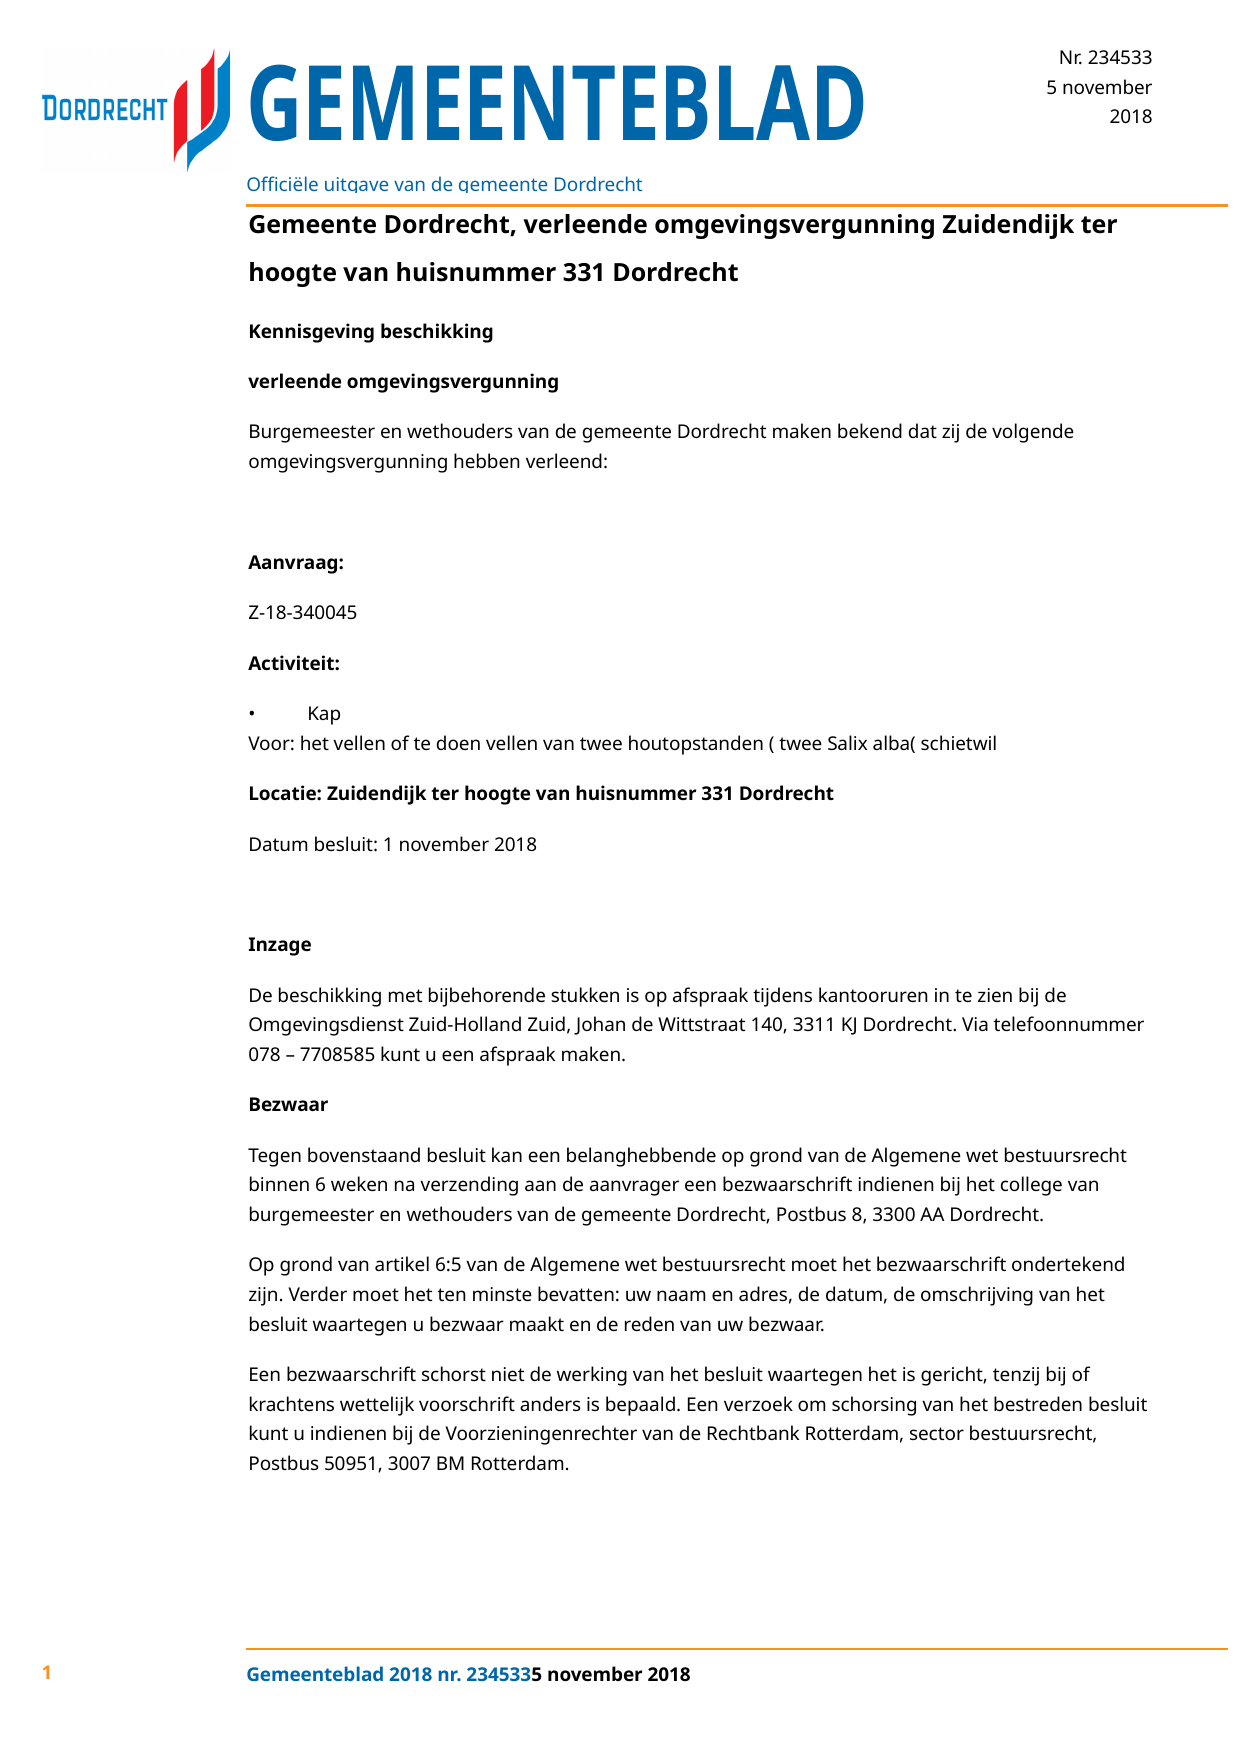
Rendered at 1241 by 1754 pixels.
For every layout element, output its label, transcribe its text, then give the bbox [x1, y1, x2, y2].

text Kennisgeving beschikking [248, 318, 1152, 344]
text Gemeente Dordrecht, verleende omgevingsvergunning Zuidendijk ter hoogte van huisnummer 331 Dordrecht [248, 207, 1152, 288]
text verleende omgevingsvergunning [248, 368, 1152, 394]
text Z-18-340045 [248, 599, 1152, 625]
text Op grond van artikel 6:5 van de Algemene wet bestuursrecht moet het bezwaarschrift ondertekend zijn. Verder moet het ten minste bevatten: uw naam en adres, de datum, de omschrijving van het besluit waartegen u bezwaar maakt en de reden van uw bezwaar. [248, 1252, 1152, 1337]
text Locatie: Zuidendijk ter hoogte van huisnummer 331 Dordrecht [248, 780, 1152, 806]
text Tegen bovenstaand besluit kan een belanghebbende op grond van de Algemene wet bestuursrecht binnen 6 weken na verzending aan de aanvrager een bezwaarschrift indienen bij het college van burgemeester en wethouders van de gemeente Dordrecht, Postbus 8, 3300 AA Dordrecht. [248, 1142, 1152, 1227]
text Burgemeester en wethouders van de gemeente Dordrecht maken bekend dat zij de volgende omgevingsvergunning hebben verleend: [248, 419, 1152, 474]
list Kap [248, 700, 1152, 726]
text Activiteit: [248, 650, 1152, 676]
picture [41, 47, 231, 172]
text Datum besluit: 1 november 2018 [248, 831, 1152, 857]
text Voor: het vellen of te doen vellen van twee houtopstanden ( twee Salix alba( schietwil [248, 730, 1152, 756]
text Een bezwaarschrift schorst niet de werking van het besluit waartegen het is gericht, tenzij bij of krachtens wettelijk voorschrift anders is bepaald. Een verzoek om schorsing van het bestreden besluit kunt u indienen bij de Voorzieningenrechter van de Rechtbank Rotterdam, sector bestuursrecht, Postbus 50951, 3007 BM Rotterdam. [248, 1361, 1152, 1476]
text Inzage [248, 932, 1152, 957]
text Aanvraag: [248, 549, 1152, 575]
text Bezwaar [248, 1092, 1152, 1117]
text De beschikking met bijbehorende stukken is op afspraak tijdens kantooruren in te zien bij de Omgevingsdienst Zuid-Holland Zuid, Johan de Wittstraat 140, 3311 KJ Dordrecht. Via telefoonnummer 078 – 7708585 kunt u een afspraak maken. [248, 982, 1152, 1067]
